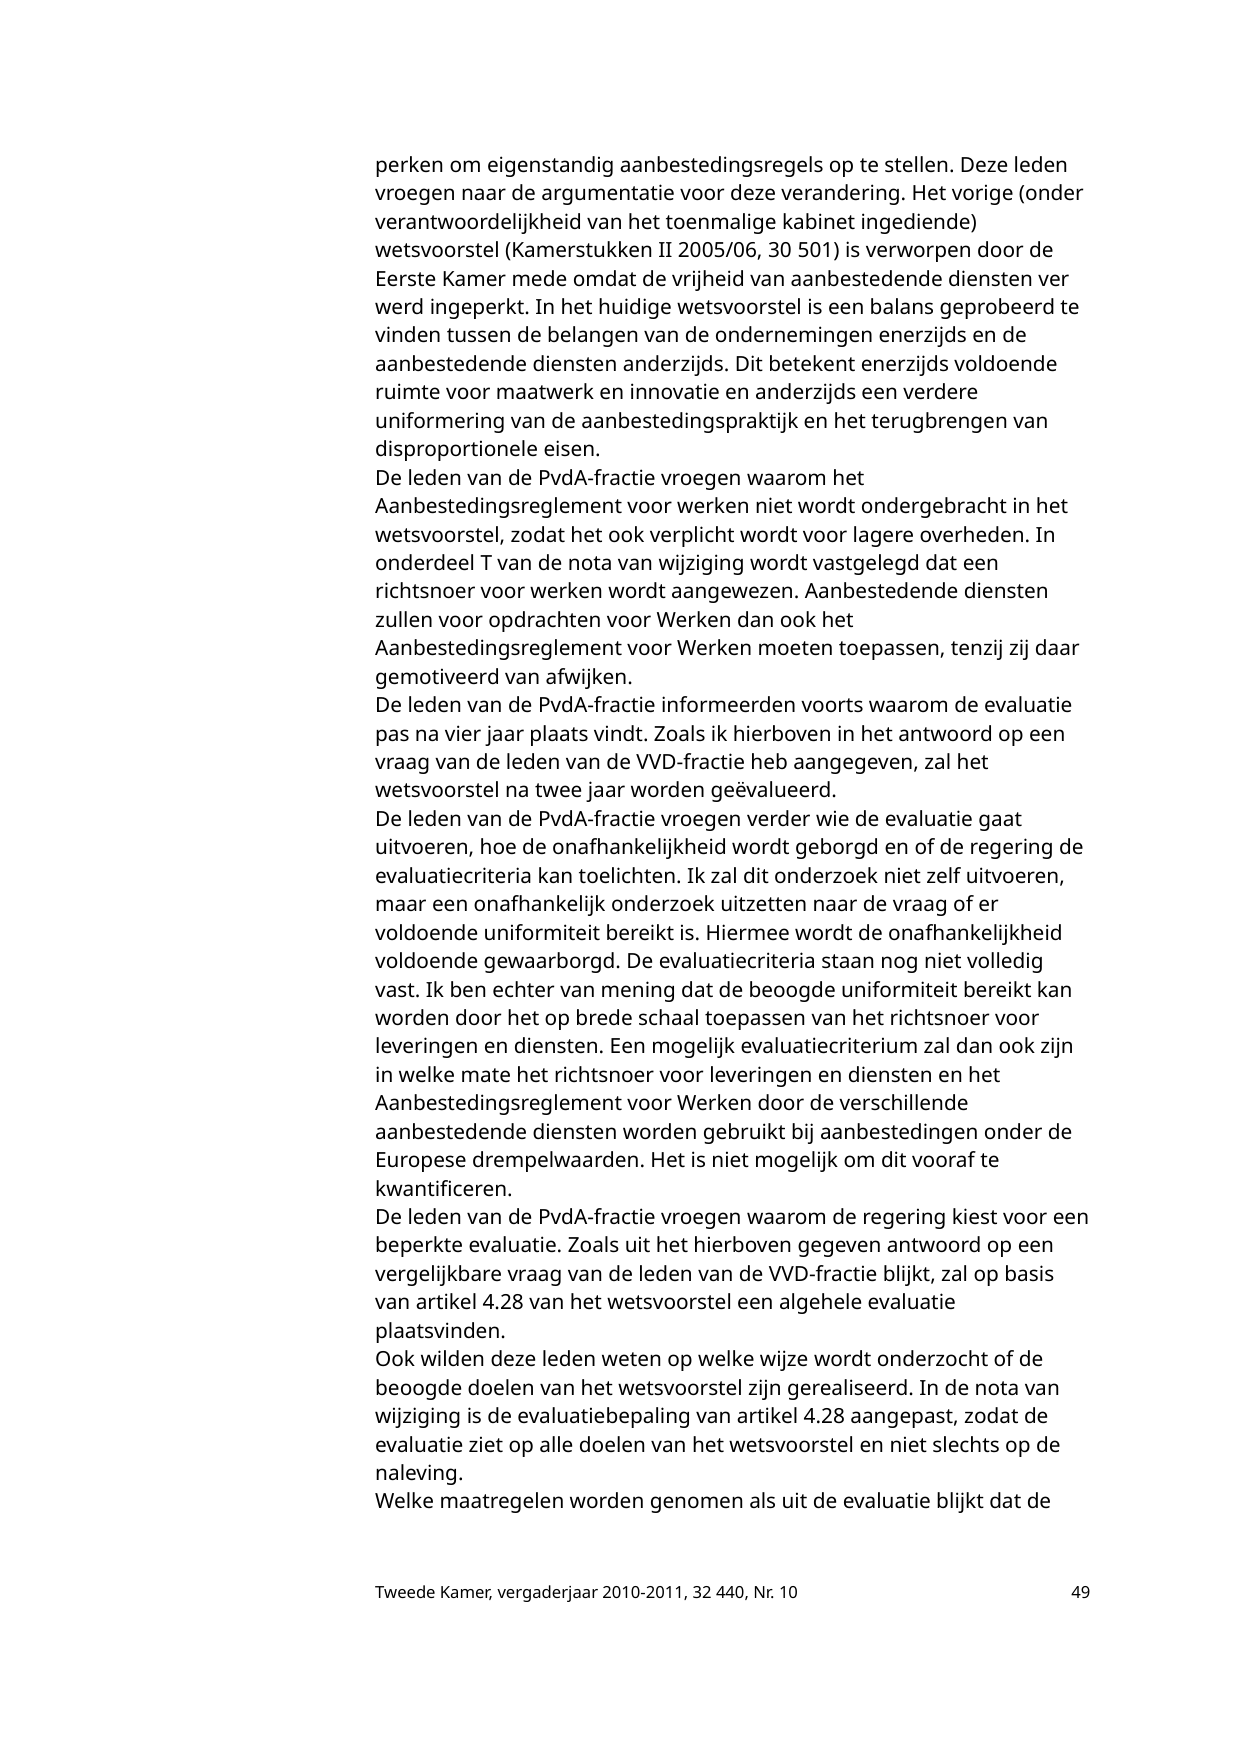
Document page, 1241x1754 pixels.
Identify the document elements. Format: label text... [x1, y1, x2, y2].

text perken om eigenstandig aanbestedingsregels op te stellen. Deze leden vroegen naar de argumentatie voor deze verandering. Het vorige (onder verantwoordelijkheid van het toenmalige kabinet ingediende) wetsvoorstel (Kamerstukken II 2005/06, 30 501) is verworpen door de Eerste Kamer mede omdat de vrijheid van aanbestedende diensten ver werd ingeperkt. In het huidige wetsvoorstel is een balans geprobeerd te vinden tussen de belangen van de ondernemingen enerzijds en de aanbestedende diensten anderzijds. Dit betekent enerzijds voldoende ruimte voor maatwerk en innovatie en anderzijds een verdere uniformering van de aanbestedingspraktijk en het terugbrengen van disproportionele eisen. [375, 150, 1090, 463]
text Ook wilden deze leden weten op welke wijze wordt onderzocht of de beoogde doelen van het wetsvoorstel zijn gerealiseerd. In de nota van wijziging is de evaluatiebepaling van artikel 4.28 aangepast, zodat de evaluatie ziet op alle doelen van het wetsvoorstel en niet slechts op de naleving. [375, 1344, 1090, 1487]
text De leden van de PvdA-fractie vroegen waarom het Aanbestedingsreglement voor werken niet wordt ondergebracht in het wetsvoorstel, zodat het ook verplicht wordt voor lagere overheden. In onderdeel T van de nota van wijziging wordt vastgelegd dat een richtsnoer voor werken wordt aangewezen. Aanbestedende diensten zullen voor opdrachten voor Werken dan ook het Aanbestedingsreglement voor Werken moeten toepassen, tenzij zij daar gemotiveerd van afwijken. [375, 463, 1090, 690]
text De leden van de PvdA-fractie vroegen verder wie de evaluatie gaat uitvoeren, hoe de onafhankelijkheid wordt geborgd en of de regering de evaluatiecriteria kan toelichten. Ik zal dit onderzoek niet zelf uitvoeren, maar een onafhankelijk onderzoek uitzetten naar de vraag of er voldoende uniformiteit bereikt is. Hiermee wordt de onafhankelijkheid voldoende gewaarborgd. De evaluatiecriteria staan nog niet volledig vast. Ik ben echter van mening dat de beoogde uniformiteit bereikt kan worden door het op brede schaal toepassen van het richtsnoer voor leveringen en diensten. Een mogelijk evaluatiecriterium zal dan ook zijn in welke mate het richtsnoer voor leveringen en diensten en het Aanbestedingsreglement voor Werken door de verschillende aanbestedende diensten worden gebruikt bij aanbestedingen onder de Europese drempelwaarden. Het is niet mogelijk om dit vooraf te kwantificeren. [375, 804, 1090, 1202]
text Welke maatregelen worden genomen als uit de evaluatie blijkt dat de [375, 1487, 1090, 1515]
text De leden van de PvdA-fractie informeerden voorts waarom de evaluatie pas na vier jaar plaats vindt. Zoals ik hierboven in het antwoord op een vraag van de leden van de VVD-fractie heb aangegeven, zal het wetsvoorstel na twee jaar worden geëvalueerd. [375, 690, 1090, 804]
text De leden van de PvdA-fractie vroegen waarom de regering kiest voor een beperkte evaluatie. Zoals uit het hierboven gegeven antwoord op een vergelijkbare vraag van de leden van de VVD-fractie blijkt, zal op basis van artikel 4.28 van het wetsvoorstel een algehele evaluatie plaatsvinden. [375, 1202, 1090, 1344]
